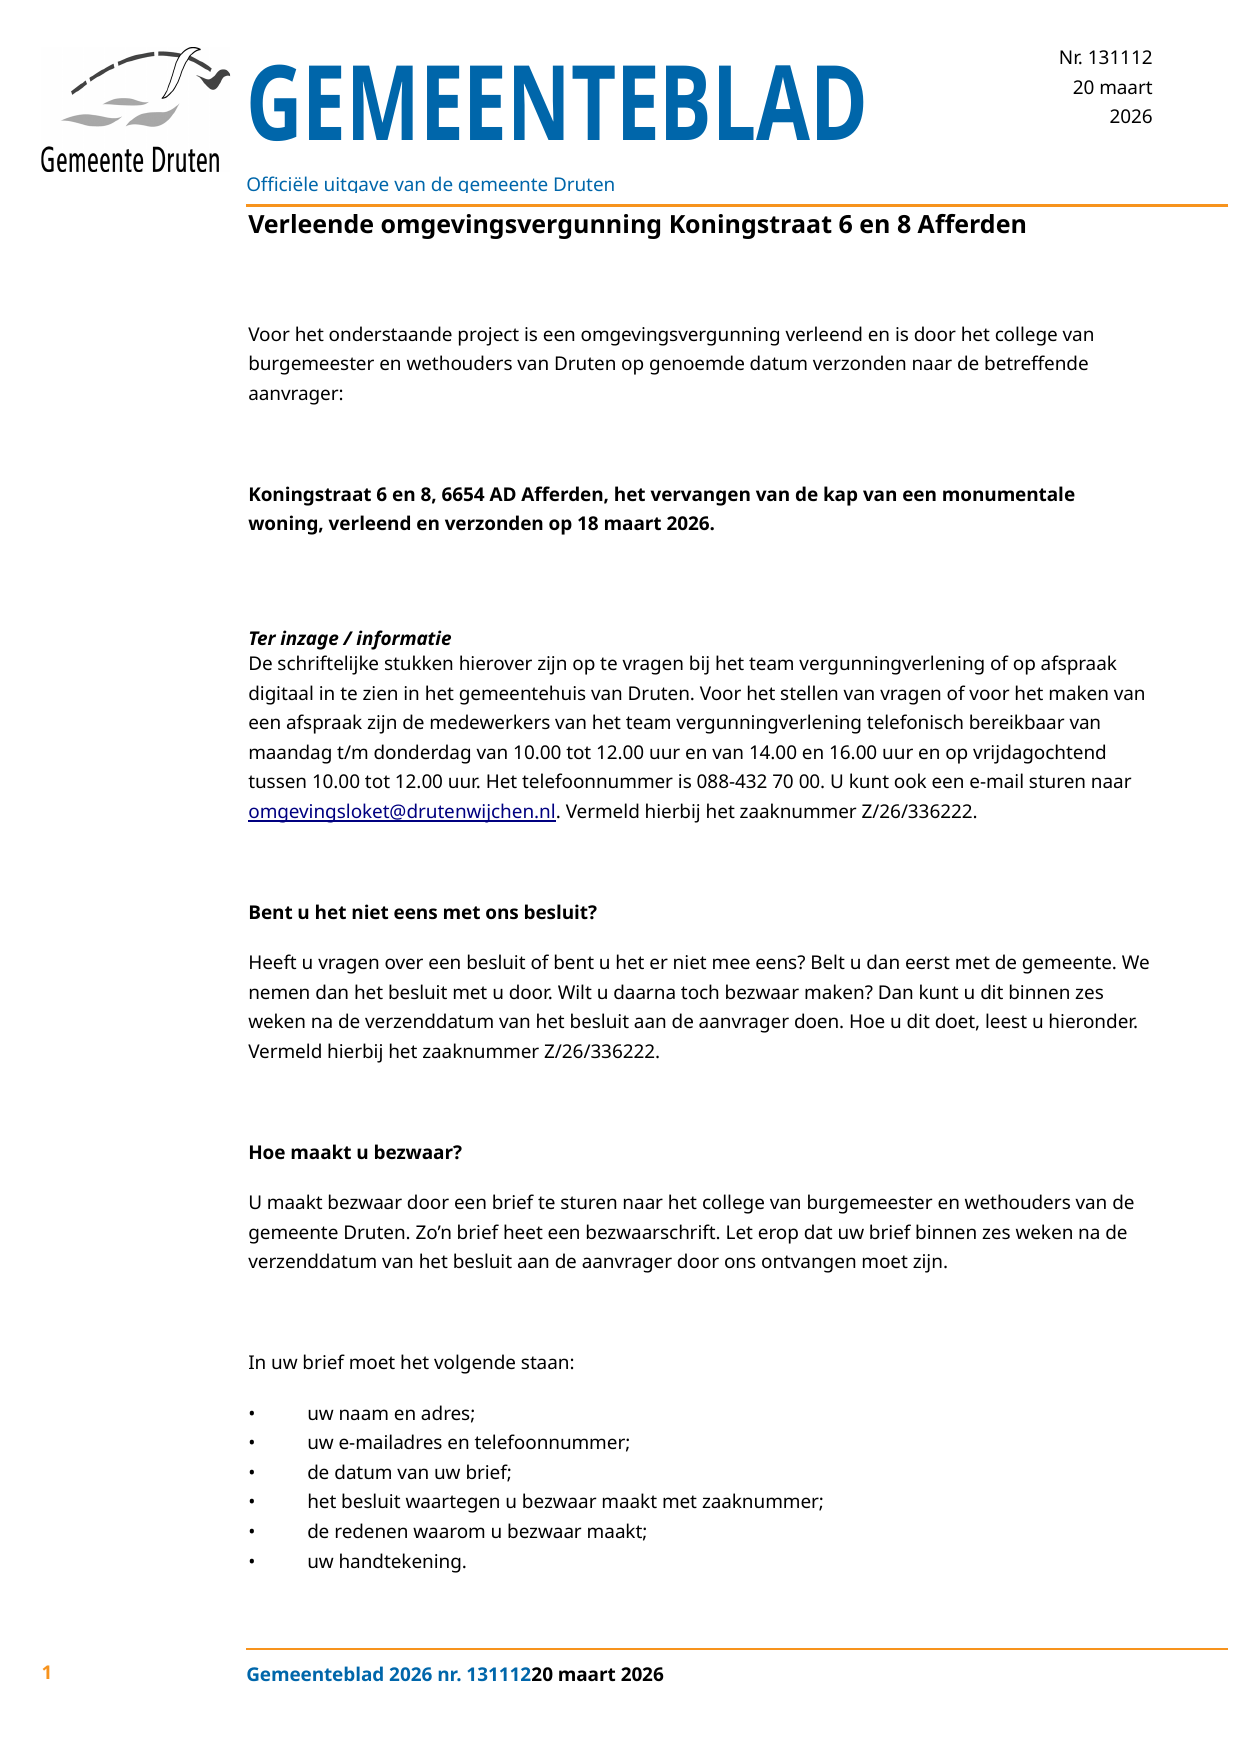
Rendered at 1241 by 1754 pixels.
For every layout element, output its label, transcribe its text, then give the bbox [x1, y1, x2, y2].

text Bent u het niet eens met ons besluit? [248, 899, 1152, 925]
text Koningstraat 6 en 8, 6654 AD Afferden, het vervangen van de kap van een monumentale woning, verleend en verzonden op 18 maart 2026. [248, 481, 1152, 536]
text Voor het onderstaande project is een omgevingsvergunning verleend en is door het college van burgemeester en wethouders van Druten op genoemde datum verzonden naar de betreffende aanvrager: [248, 321, 1152, 406]
list uw handtekening. [248, 1548, 1152, 1574]
list de datum van uw brief; [248, 1459, 1152, 1485]
text In uw brief moet het volgende staan: [248, 1349, 1152, 1375]
list de redenen waarom u bezwaar maakt; [248, 1518, 1152, 1544]
text Hoe maakt u bezwaar? [248, 1139, 1152, 1165]
text Heeft u vragen over een besluit of bent u het er niet mee eens? Belt u dan eerst met de gemeente. We nemen dan het besluit met u door. Wilt u daarna toch bezwaar maken? Dan kunt u dit binnen zes weken na de verzenddatum van het besluit aan de aanvrager doen. Hoe u dit doet, leest u hieronder. Vermeld hierbij het zaaknummer Z/26/336222. [248, 949, 1152, 1064]
list het besluit waartegen u bezwaar maakt met zaaknummer; [248, 1489, 1152, 1514]
text Verleende omgevingsvergunning Koningstraat 6 en 8 Afferden [248, 207, 1152, 241]
picture [41, 47, 231, 172]
text U maakt bezwaar door een brief te sturen naar het college van burgemeester en wethouders van de gemeente Druten. Zo’n brief heet een bezwaarschrift. Let erop dat uw brief binnen zes weken na de verzenddatum van het besluit aan de aanvrager door ons ontvangen moet zijn. [248, 1189, 1152, 1274]
text De schriftelijke stukken hierover zijn op te vragen bij het team vergunningverlening of op afspraak digitaal in te zien in het gemeentehuis van Druten. Voor het stellen van vragen of voor het maken van een afspraak zijn de medewerkers van het team vergunningverlening telefonisch bereikbaar van maandag t/m donderdag van 10.00 tot 12.00 uur en van 14.00 en 16.00 uur en op vrijdagochtend tussen 10.00 tot 12.00 uur. Het telefoonnummer is 088-432 70 00. U kunt ook een e-mail sturen naar omgevingsloket@drutenwijchen.nl. Vermeld hierbij het zaaknummer Z/26/336222. [248, 650, 1152, 824]
list uw e-mailadres en telefoonnummer; [248, 1429, 1152, 1455]
text Ter inzage / informatie [248, 625, 1152, 650]
list uw naam en adres; [248, 1400, 1152, 1426]
